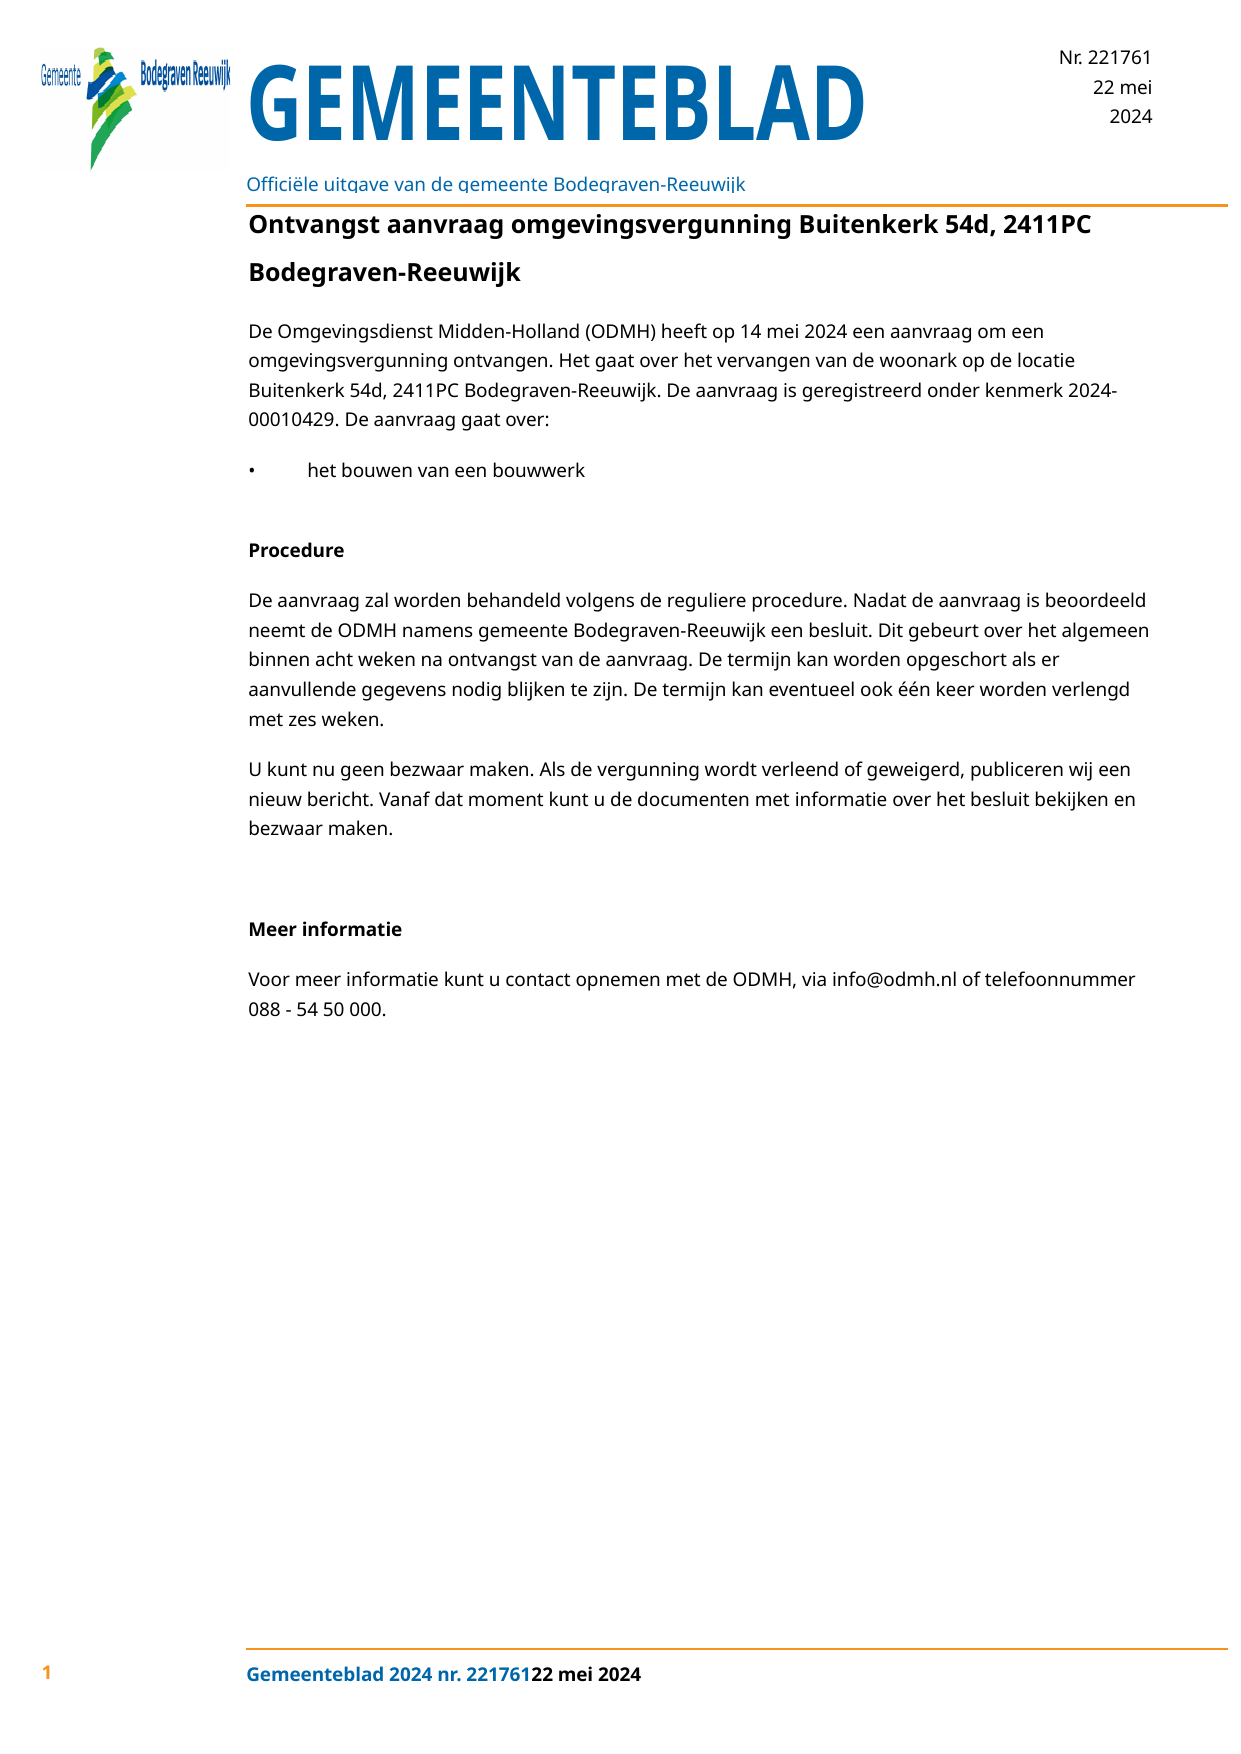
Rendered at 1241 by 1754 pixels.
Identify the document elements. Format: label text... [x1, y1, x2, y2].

picture [41, 47, 231, 172]
text Meer informatie [248, 916, 1152, 942]
text De aanvraag zal worden behandeld volgens de reguliere procedure. Nadat de aanvraag is beoordeeld neemt de ODMH namens gemeente Bodegraven-Reeuwijk een besluit. Dit gebeurt over het algemeen binnen acht weken na ontvangst van de aanvraag. De termijn kan worden opgeschort als er aanvullende gegevens nodig blijken te zijn. De termijn kan eventueel ook één keer worden verlengd met zes weken. [248, 587, 1152, 732]
list het bouwen van een bouwwerk [248, 457, 1152, 483]
text U kunt nu geen bezwaar maken. Als de vergunning wordt verleend of geweigerd, publiceren wij een nieuw bericht. Vanaf dat moment kunt u de documenten met informatie over het besluit bekijken en bezwaar maken. [248, 756, 1152, 841]
text Ontvangst aanvraag omgevingsvergunning Buitenkerk 54d, 2411PC Bodegraven-Reeuwijk [248, 207, 1152, 288]
text Procedure [248, 537, 1152, 563]
text De Omgevingsdienst Midden-Holland (ODMH) heeft op 14 mei 2024 een aanvraag om een omgevingsvergunning ontvangen. Het gaat over het vervangen van de woonark op de locatie Buitenkerk 54d, 2411PC Bodegraven-Reeuwijk. De aanvraag is geregistreerd onder kenmerk 2024-00010429. De aanvraag gaat over: [248, 318, 1152, 432]
text Voor meer informatie kunt u contact opnemen met de ODMH, via info@odmh.nl of telefoonnummer 088 - 54 50 000. [248, 967, 1152, 1022]
